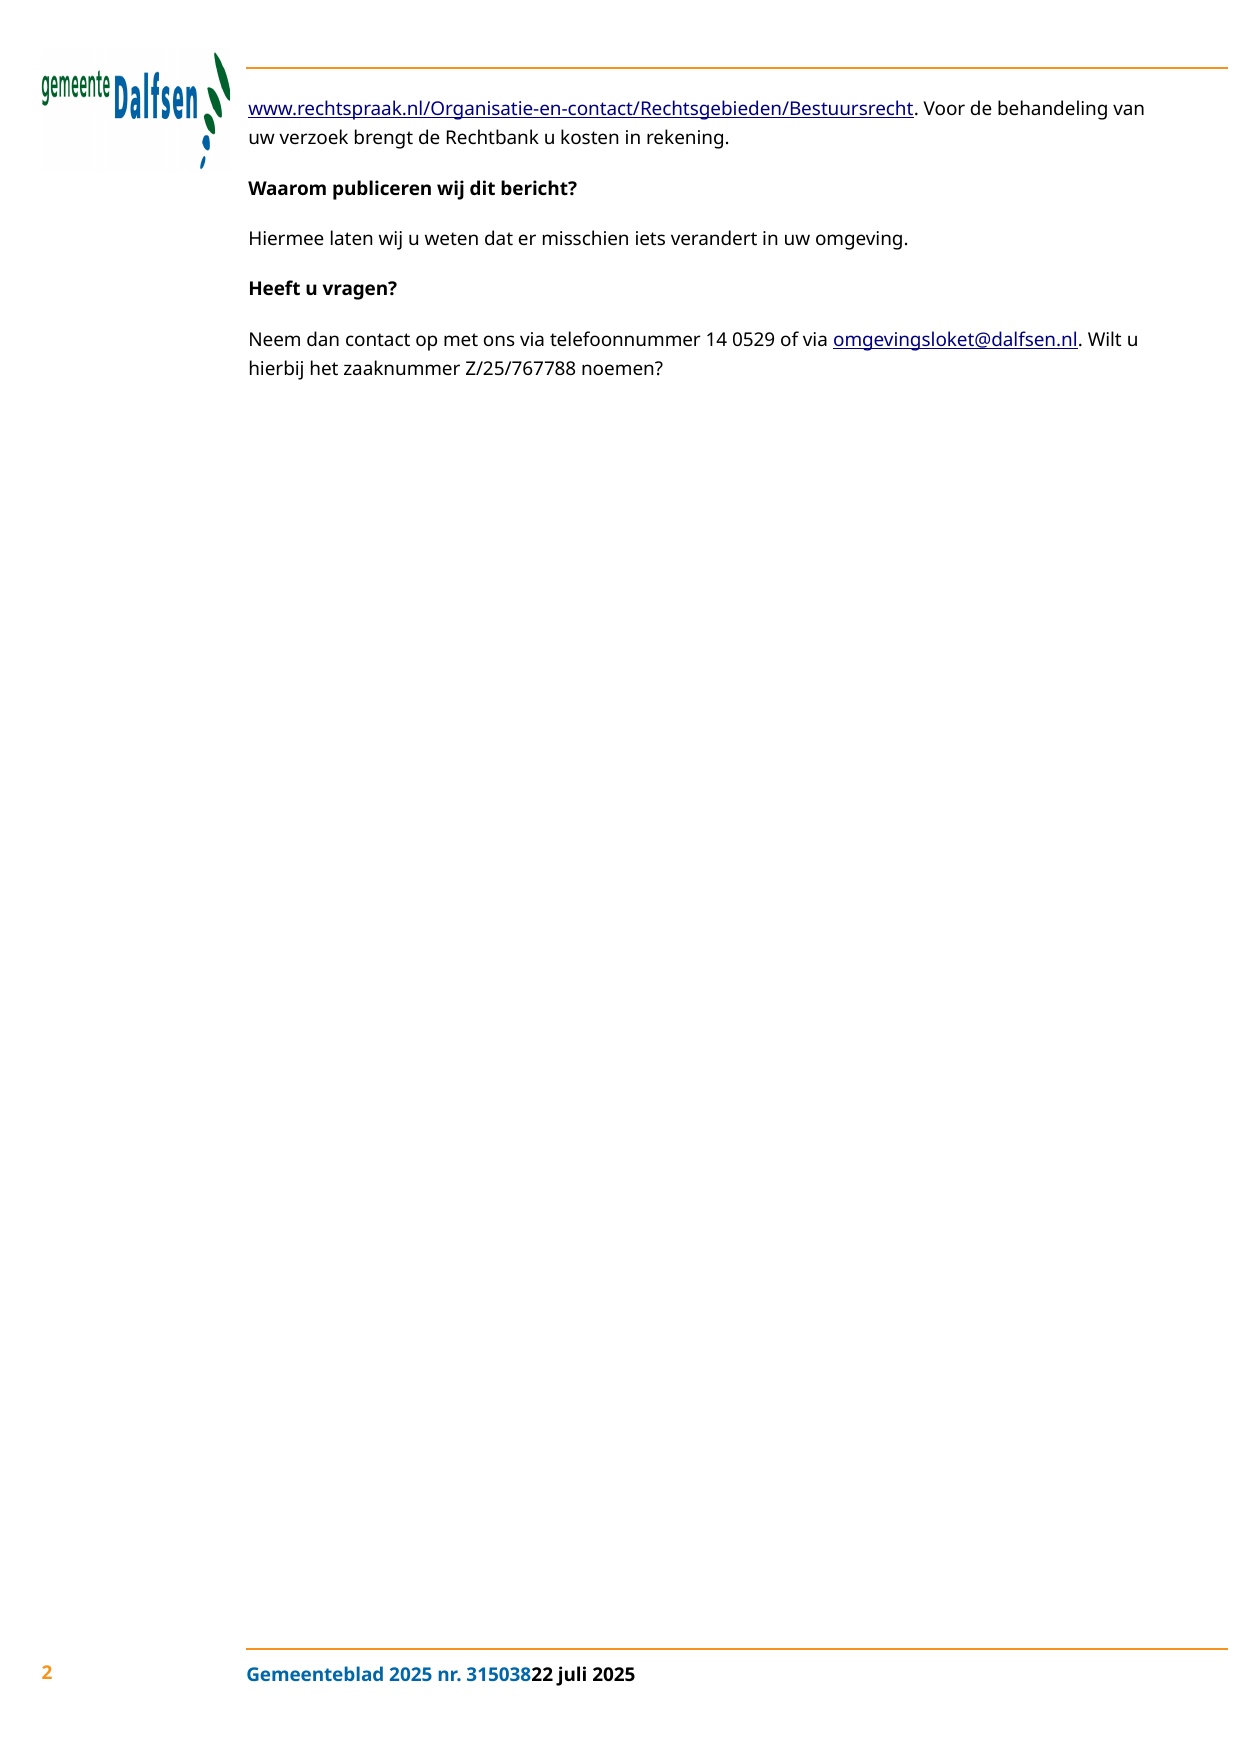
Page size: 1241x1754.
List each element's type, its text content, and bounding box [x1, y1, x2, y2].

text Waarom publiceren wij dit bericht? [248, 175, 1152, 201]
picture [41, 47, 231, 172]
text Heeft u vragen? [248, 276, 1152, 301]
text Neem dan contact op met ons via telefoonnummer 14 0529 of via omgevingsloket@dalfsen.nl. Wilt u hierbij het zaaknummer Z/25/767788 noemen? [248, 326, 1152, 381]
text Hiermee laten wij u weten dat er misschien iets verandert in uw omgeving. [248, 225, 1152, 251]
text www.rechtspraak.nl/Organisatie-en-contact/Rechtsgebieden/Bestuursrecht. Voor de behandeling van uw verzoek brengt de Rechtbank u kosten in rekening. [248, 95, 1152, 150]
